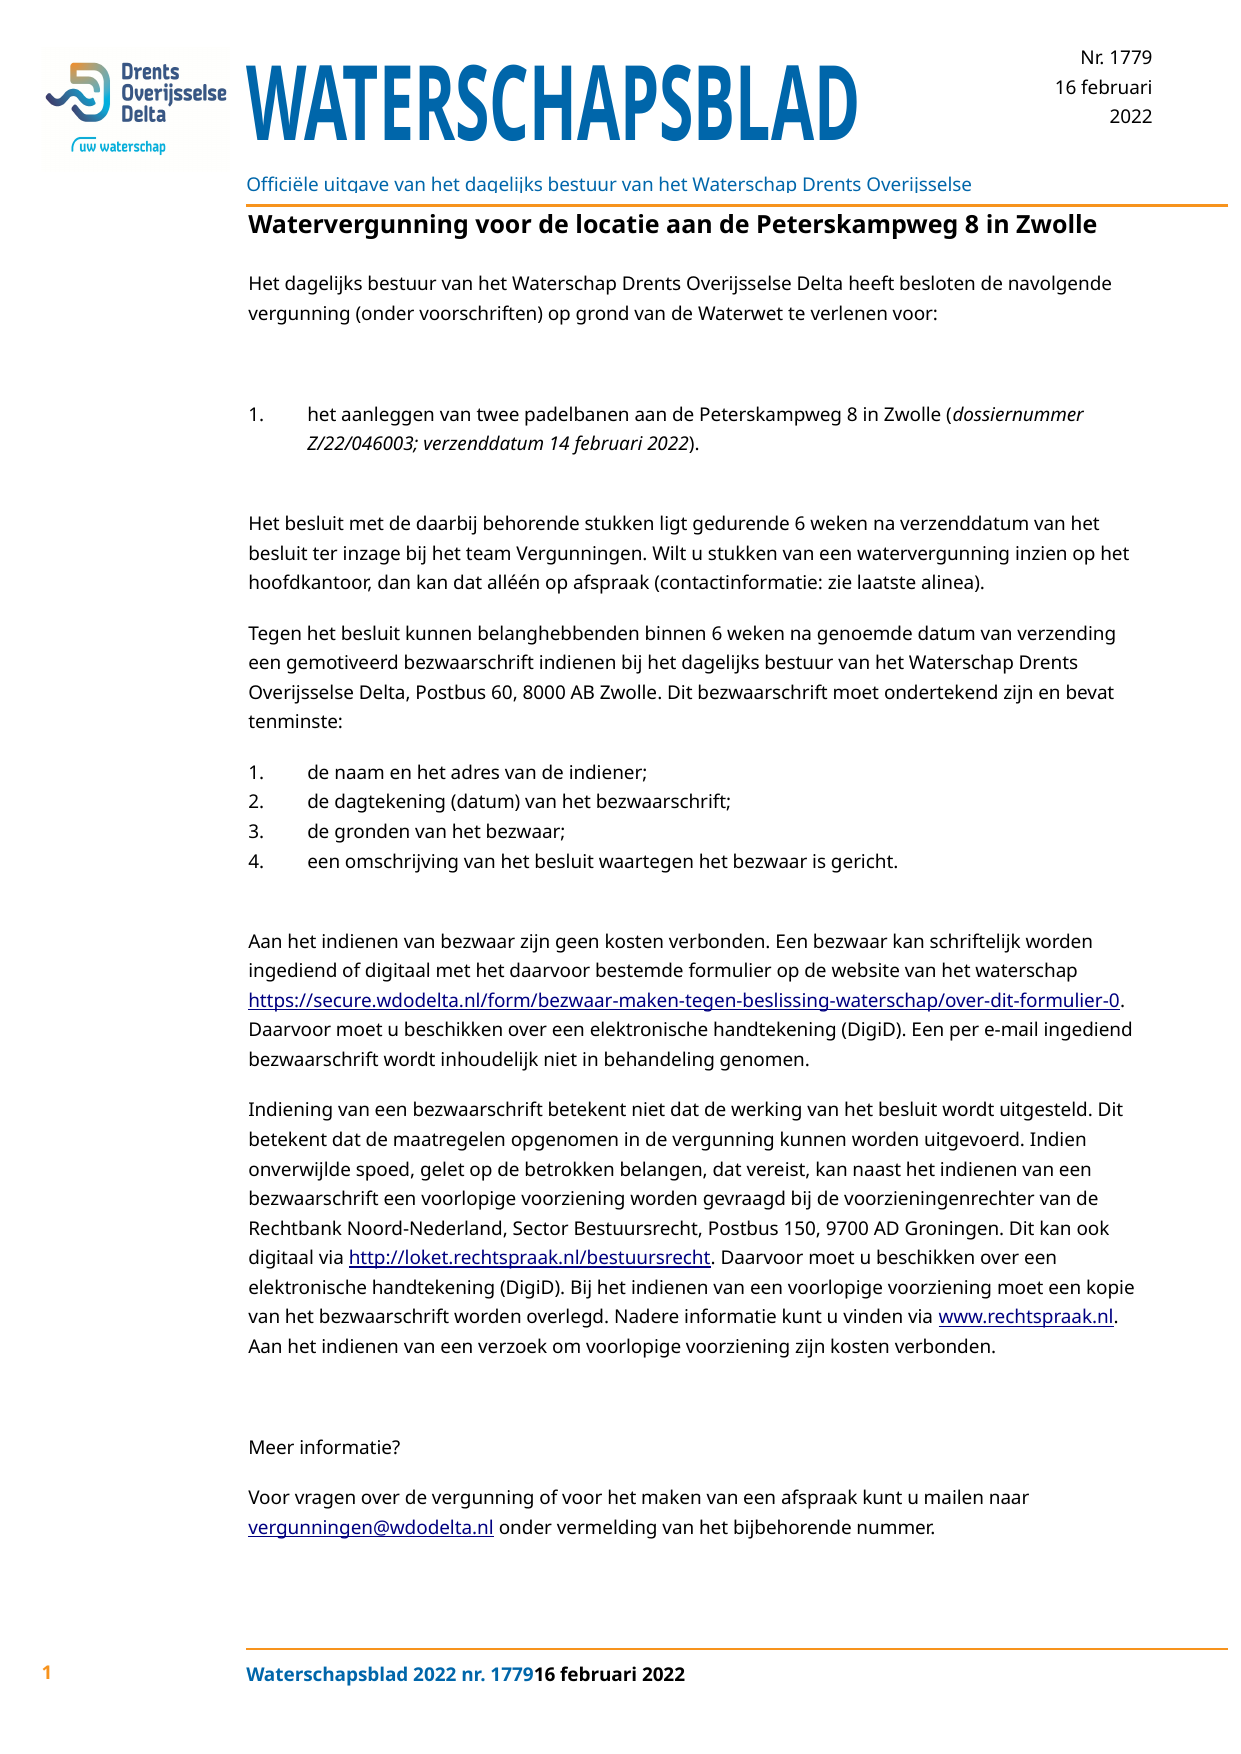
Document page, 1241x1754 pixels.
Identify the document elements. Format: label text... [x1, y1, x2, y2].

text Het besluit met de daarbij behorende stukken ligt gedurende 6 weken na verzenddatum van het besluit ter inzage bij het team Vergunningen. Wilt u stukken van een watervergunning inzien op het hoofdkantoor, dan kan dat alléén op afspraak (contactinformatie: zie laatste alinea). [248, 510, 1152, 595]
list de dagtekening (datum) van het bezwaarschrift; [248, 789, 1152, 814]
picture [41, 47, 231, 172]
list een omschrijving van het besluit waartegen het bezwaar is gericht. [248, 848, 1152, 873]
text Tegen het besluit kunnen belanghebbenden binnen 6 weken na genoemde datum van verzending een gemotiveerd bezwaarschrift indienen bij het dagelijks bestuur van het Waterschap Drents Overijsselse Delta, Postbus 60, 8000 AB Zwolle. Dit bezwaarschrift moet ondertekend zijn en bevat tenminste: [248, 620, 1152, 734]
text Watervergunning voor de locatie aan de Peterskampweg 8 in Zwolle [248, 207, 1152, 241]
list de naam en het adres van de indiener; [248, 759, 1152, 785]
text Voor vragen over de vergunning of voor het maken van een afspraak kunt u mailen naar vergunningen@wdodelta.nl onder vermelding van het bijbehorende nummer. [248, 1484, 1152, 1540]
list de gronden van het bezwaar; [248, 818, 1152, 844]
text Het dagelijks bestuur van het Waterschap Drents Overijsselse Delta heeft besloten de navolgende vergunning (onder voorschriften) op grond van de Waterwet te verlenen voor: [248, 270, 1152, 326]
text Indiening van een bezwaarschrift betekent niet dat de werking van het besluit wordt uitgesteld. Dit betekent dat de maatregelen opgenomen in de vergunning kunnen worden uitgevoerd. Indien onverwijlde spoed, gelet op de betrokken belangen, dat vereist, kan naast het indienen van een bezwaarschrift een voorlopige voorziening worden gevraagd bij de voorzieningenrechter van de Rechtbank Noord-Nederland, Sector Bestuursrecht, Postbus 150, 9700 AD Groningen. Dit kan ook digitaal via http://loket.rechtspraak.nl/bestuursrecht. Daarvoor moet u beschikken over een elektronische handtekening (DigiD). Bij het indienen van een voorlopige voorziening moet een kopie van het bezwaarschrift worden overlegd. Nadere informatie kunt u vinden via www.rechtspraak.nl. Aan het indienen van een verzoek om voorlopige voorziening zijn kosten verbonden. [248, 1097, 1152, 1359]
text Meer informatie? [248, 1434, 1152, 1460]
text Aan het indienen van bezwaar zijn geen kosten verbonden. Een bezwaar kan schriftelijk worden ingediend of digitaal met het daarvoor bestemde formulier op de website van het waterschap https://secure.wdodelta.nl/form/bezwaar-maken-tegen-beslissing-waterschap/over-dit-formulier-0. Daarvoor moet u beschikken over een elektronische handtekening (DigiD). Een per e-mail ingediend bezwaarschrift wordt inhoudelijk niet in behandeling genomen. [248, 928, 1152, 1072]
list het aanleggen van twee padelbanen aan de Peterskampweg 8 in Zwolle (dossiernummer Z/22/046003; verzenddatum 14 februari 2022). [248, 401, 1152, 456]
